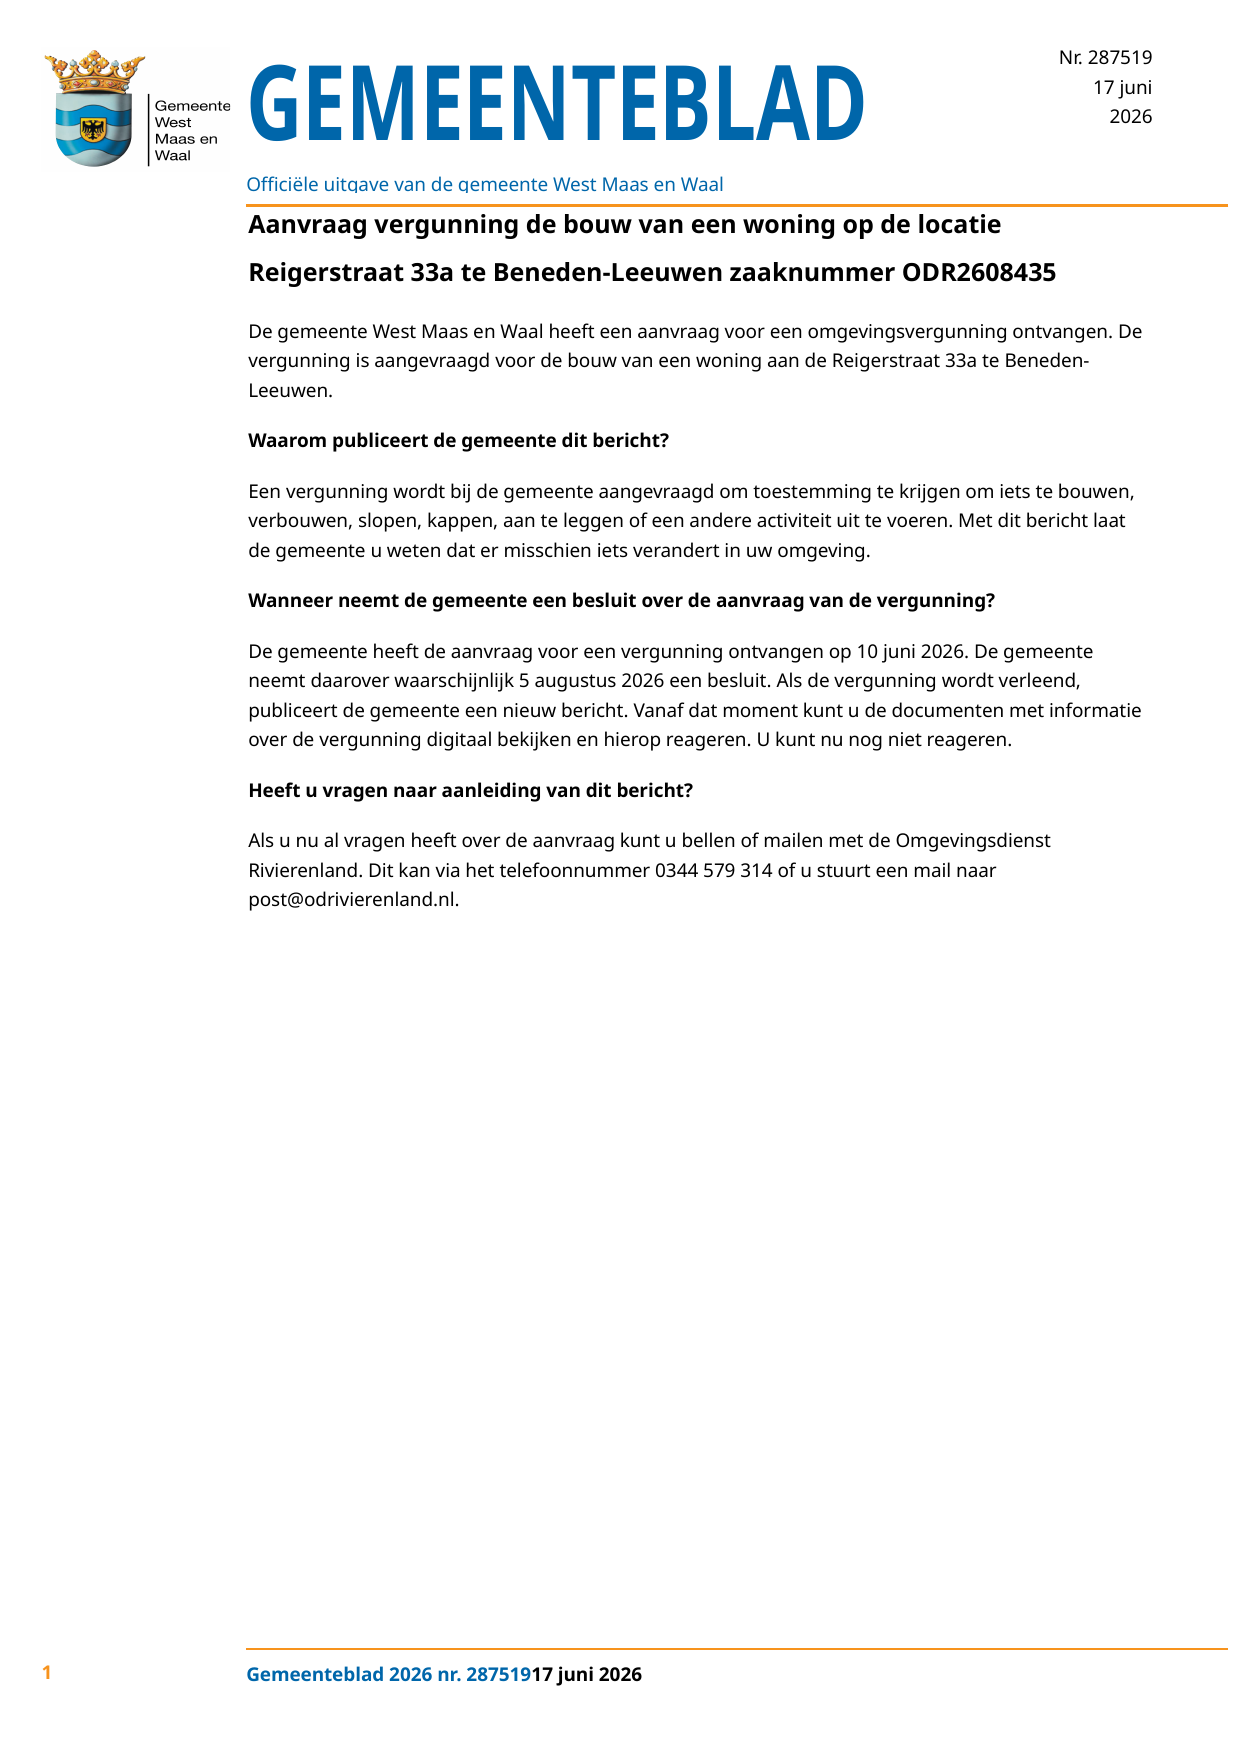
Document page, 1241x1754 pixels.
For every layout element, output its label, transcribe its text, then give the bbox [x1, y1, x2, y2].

text De gemeente West Maas en Waal heeft een aanvraag voor een omgevingsvergunning ontvangen. De vergunning is aangevraagd voor de bouw van een woning aan de Reigerstraat 33a te Beneden-Leeuwen. [248, 318, 1152, 403]
picture [41, 47, 231, 172]
text Als u nu al vragen heeft over de aanvraag kunt u bellen of mailen met de Omgevingsdienst Rivierenland. Dit kan via het telefoonnummer 0344 579 314 of u stuurt een mail naar post@odrivierenland.nl. [248, 827, 1152, 912]
text Waarom publiceert de gemeente dit bericht? [248, 427, 1152, 453]
text Aanvraag vergunning de bouw van een woning op de locatie Reigerstraat 33a te Beneden-Leeuwen zaaknummer ODR2608435 [248, 207, 1152, 288]
text De gemeente heeft de aanvraag voor een vergunning ontvangen op 10 juni 2026. De gemeente neemt daarover waarschijnlijk 5 augustus 2026 een besluit. Als de vergunning wordt verleend, publiceert de gemeente een nieuw bericht. Vanaf dat moment kunt u de documenten met informatie over de vergunning digitaal bekijken en hierop reageren. U kunt nu nog niet reageren. [248, 638, 1152, 752]
text Heeft u vragen naar aanleiding van dit bericht? [248, 777, 1152, 803]
text Wanneer neemt de gemeente een besluit over de aanvraag van de vergunning? [248, 587, 1152, 613]
text Een vergunning wordt bij de gemeente aangevraagd om toestemming te krijgen om iets te bouwen, verbouwen, slopen, kappen, aan te leggen of een andere activiteit uit te voeren. Met dit bericht laat de gemeente u weten dat er misschien iets verandert in uw omgeving. [248, 478, 1152, 563]
